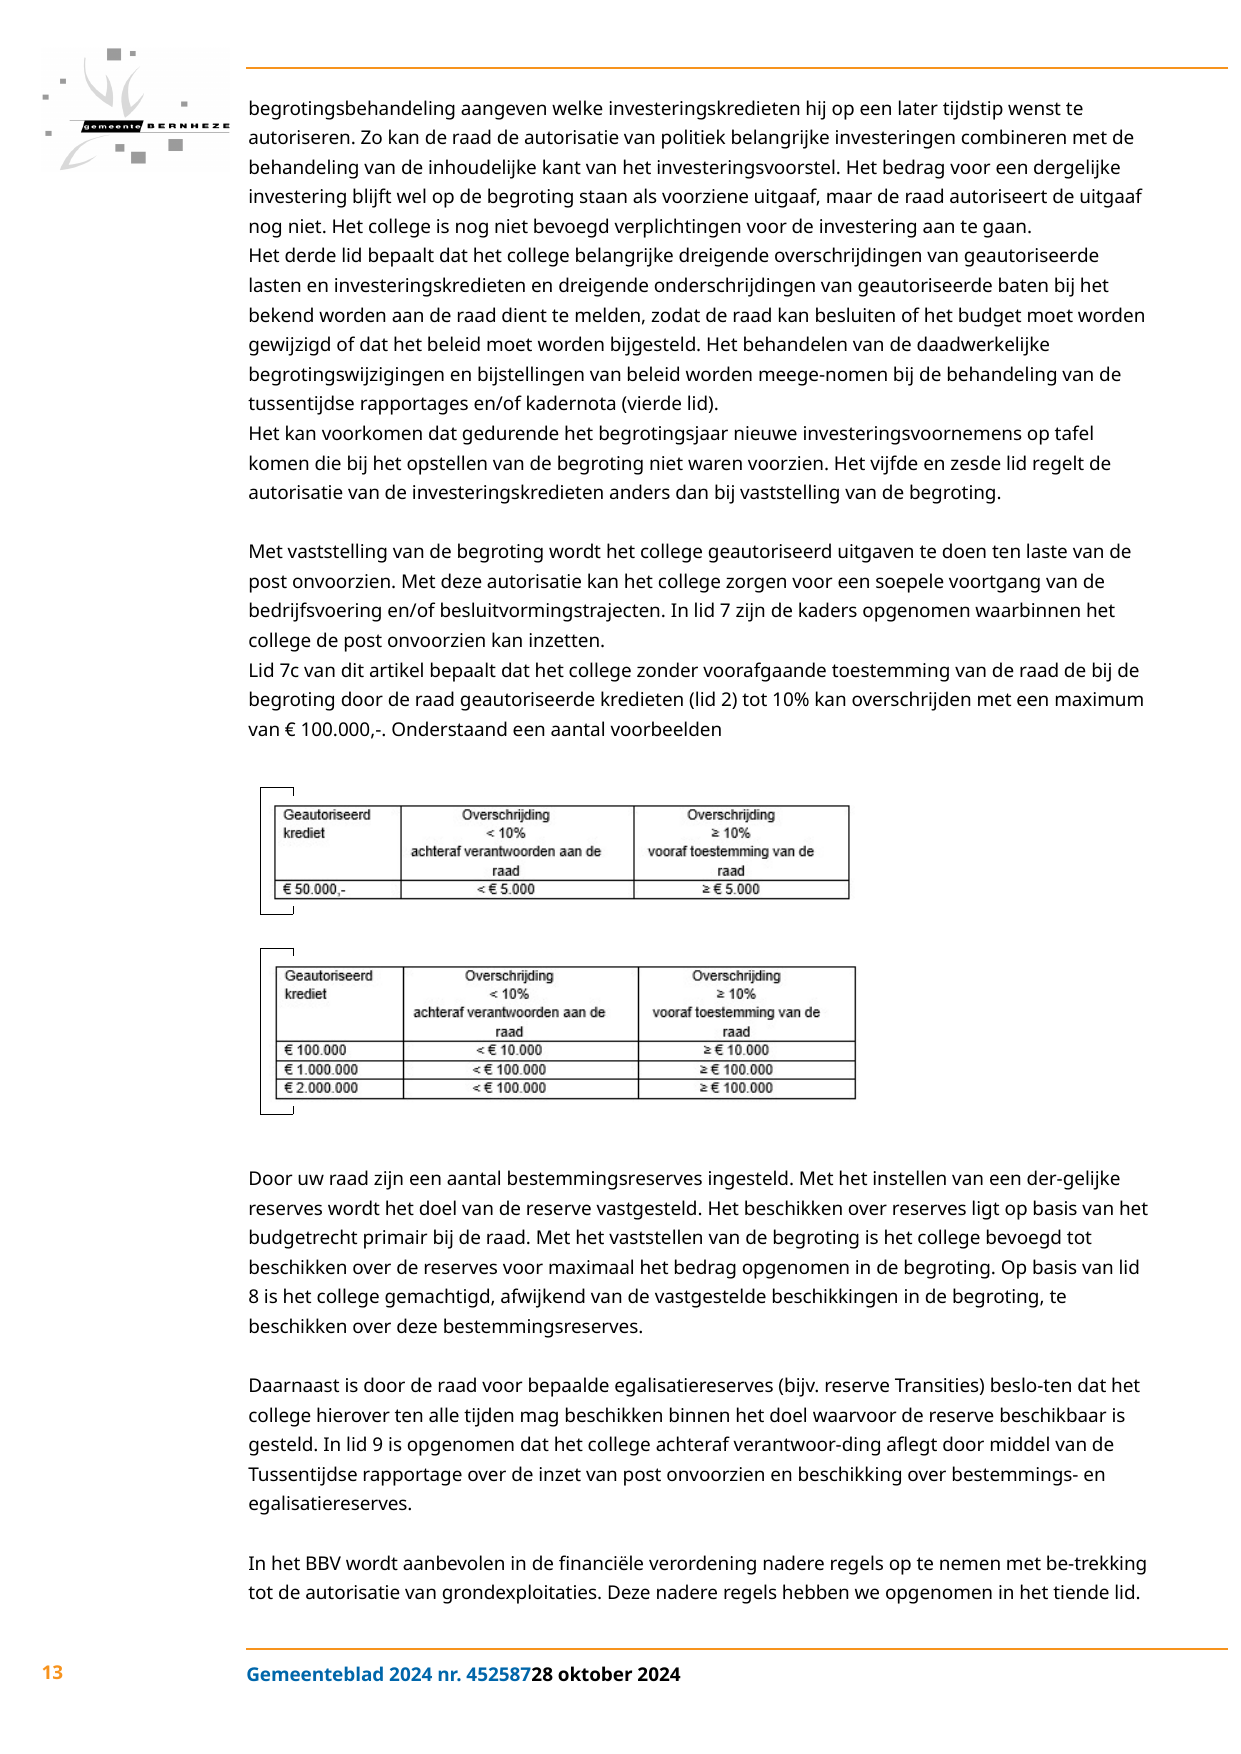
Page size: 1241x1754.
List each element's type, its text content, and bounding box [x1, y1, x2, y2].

text In het BBV wordt aanbevolen in de financiële verordening nadere regels op te nemen met be-trekking tot de autorisatie van grondexploitaties. Deze nadere regels hebben we opgenomen in het tiende lid. [248, 1550, 1152, 1605]
text begrotingsbehandeling aangeven welke investeringskredieten hij op een later tijdstip wenst te autoriseren. Zo kan de raad de autorisatie van politiek belangrijke investeringen combineren met de behandeling van de inhoudelijke kant van het investeringsvoorstel. Het bedrag voor een dergelijke investering blijft wel op de begroting staan als voorziene uitgaaf, maar de raad autoriseert de uitgaaf nog niet. Het college is nog niet bevoegd verplichtingen voor de investering aan te gaan. [248, 95, 1152, 239]
picture [268, 956, 860, 1106]
text Het derde lid bepaalt dat het college belangrijke dreigende overschrijdingen van geautoriseerde lasten en investeringskredieten en dreigende onderschrijdingen van geautoriseerde baten bij het bekend worden aan de raad dient te melden, zodat de raad kan besluiten of het budget moet worden gewijzigd of dat het beleid moet worden bijgesteld. Het behandelen van de daadwerkelijke begrotingswijzigingen en bijstellingen van beleid worden meege-nomen bij de behandeling van de tussentijdse rapportages en/of kadernota (vierde lid). [248, 243, 1152, 416]
text Lid 7c van dit artikel bepaalt dat het college zonder voorafgaande toestemming van de raad de bij de begroting door de raad geautoriseerde kredieten (lid 2) tot 10% kan overschrijden met een maximum van € 100.000,-. Onderstaand een aantal voorbeelden [248, 657, 1152, 742]
text Het kan voorkomen dat gedurende het begrotingsjaar nieuwe investeringsvoornemens op tafel komen die bij het opstellen van de begroting niet waren voorzien. Het vijfde en zesde lid regelt de autorisatie van de investeringskredieten anders dan bij vaststelling van de begroting. [248, 420, 1152, 505]
picture [268, 796, 860, 906]
text Met vaststelling van de begroting wordt het college geautoriseerd uitgaven te doen ten laste van de post onvoorzien. Met deze autorisatie kan het college zorgen voor een soepele voortgang van de bedrijfsvoering en/of besluitvormingstrajecten. In lid 7 zijn de kaders opgenomen waarbinnen het college de post onvoorzien kan inzetten. [248, 538, 1152, 653]
picture [41, 47, 231, 172]
text Door uw raad zijn een aantal bestemmingsreserves ingesteld. Met het instellen van een der-gelijke reserves wordt het doel van de reserve vastgesteld. Het beschikken over reserves ligt op basis van het budgetrecht primair bij de raad. Met het vaststellen van de begroting is het college bevoegd tot beschikken over de reserves voor maximaal het bedrag opgenomen in de begroting. Op basis van lid 8 is het college gemachtigd, afwijkend van de vastgestelde beschikkingen in de begroting, te beschikken over deze bestemmingsreserves. [248, 1165, 1152, 1339]
text Daarnaast is door de raad voor bepaalde egalisatiereserves (bijv. reserve Transities) beslo-ten dat het college hierover ten alle tijden mag beschikken binnen het doel waarvoor de reserve beschikbaar is gesteld. In lid 9 is opgenomen dat het college achteraf verantwoor-ding aflegt door middel van de Tussentijdse rapportage over de inzet van post onvoorzien en beschikking over bestemmings- en egalisatiereserves. [248, 1372, 1152, 1516]
